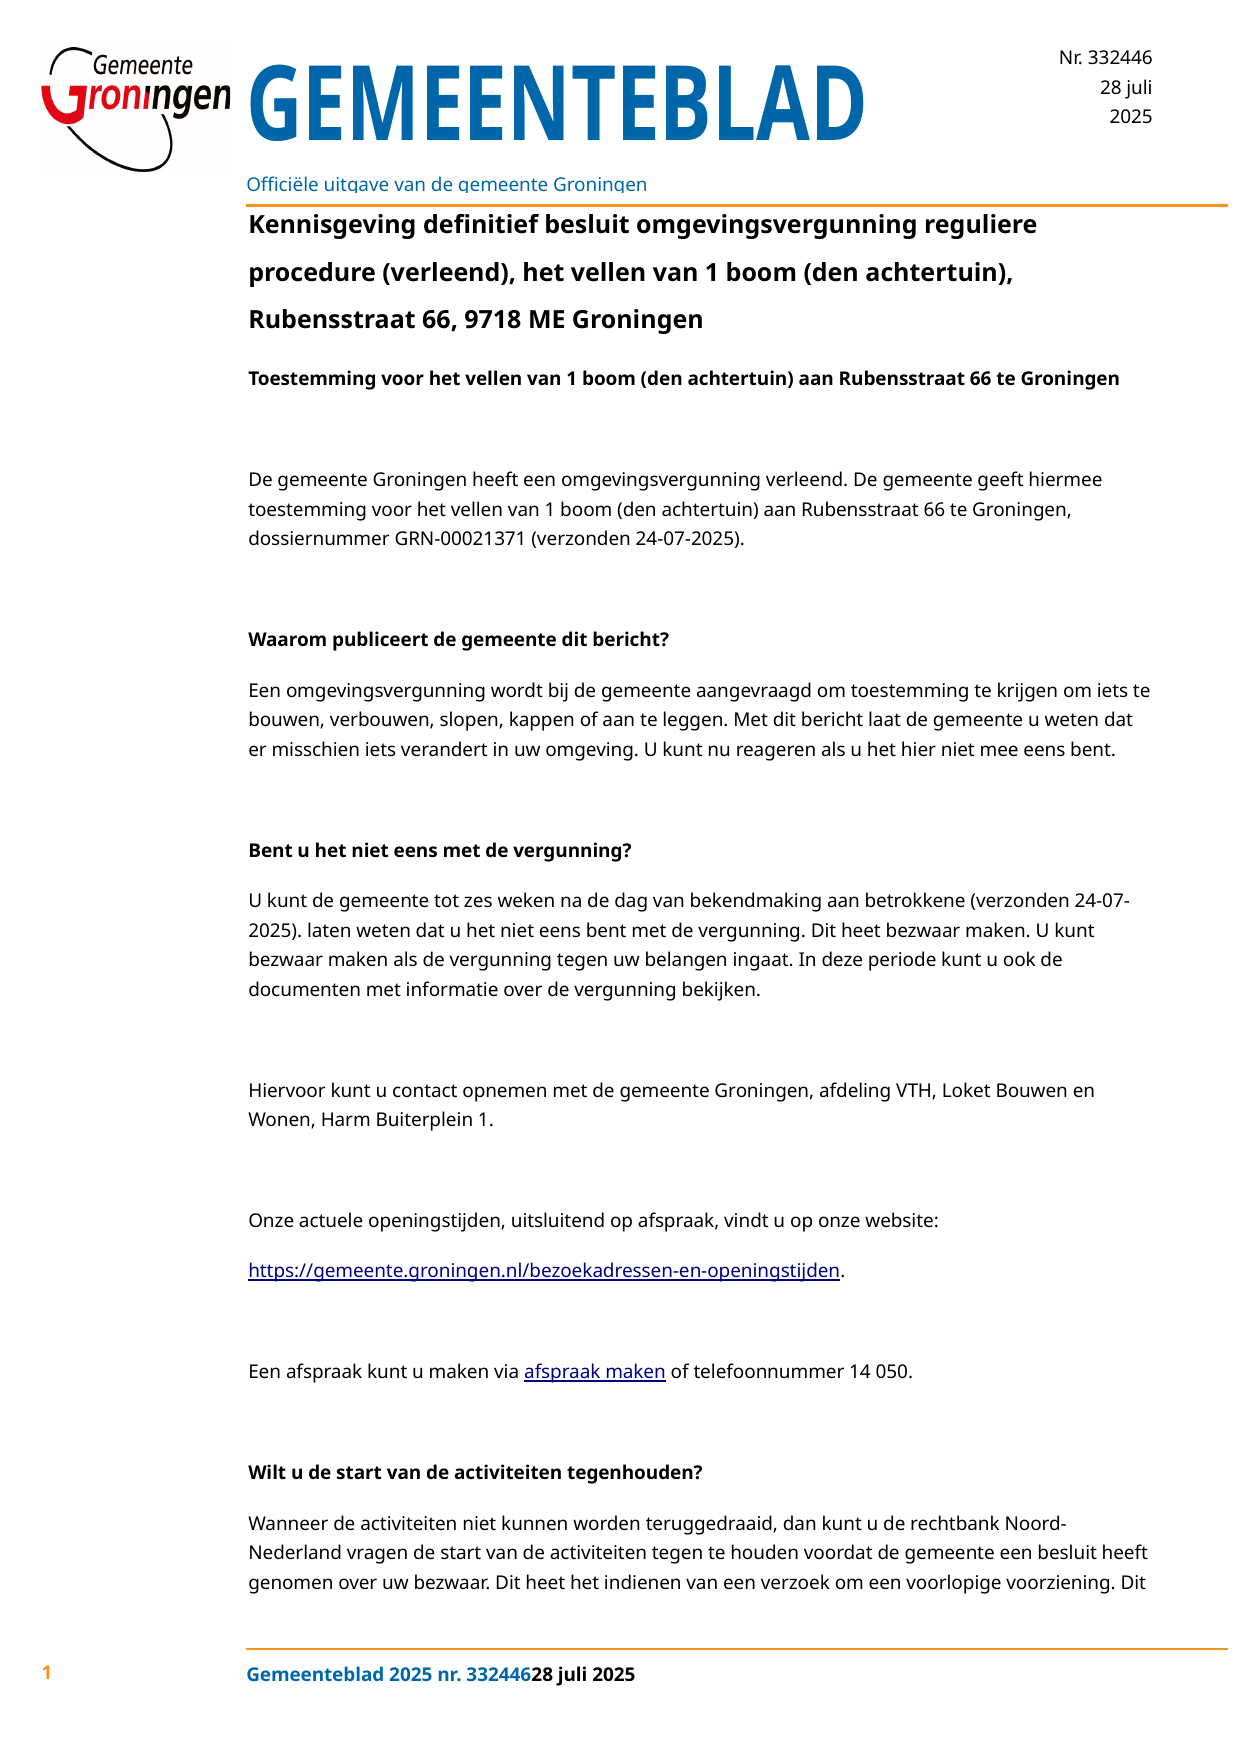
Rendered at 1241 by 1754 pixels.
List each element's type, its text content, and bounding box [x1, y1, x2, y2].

text Onze actuele openingstijden, uitsluitend op afspraak, vindt u op onze website: [248, 1207, 1152, 1233]
text https://gemeente.groningen.nl/bezoekadressen-en-openingstijden. [248, 1258, 1152, 1283]
text Kennisgeving definitief besluit omgevingsvergunning reguliere procedure (verleend), het vellen van 1 boom (den achtertuin), Rubensstraat 66, 9718 ME Groningen [248, 207, 1152, 336]
text Wanneer de activiteiten niet kunnen worden teruggedraaid, dan kunt u de rechtbank Noord-Nederland vragen de start van de activiteiten tegen te houden voordat de gemeente een besluit heeft genomen over uw bezwaar. Dit heet het indienen van een verzoek om een voorlopige voorziening. Dit [248, 1510, 1152, 1594]
text De gemeente Groningen heeft een omgevingsvergunning verleend. De gemeente geeft hiermee toestemming voor het vellen van 1 boom (den achtertuin) aan Rubensstraat 66 te Groningen, dossiernummer GRN-00021371 (verzonden 24-07-2025). [248, 466, 1152, 551]
text Bent u het niet eens met de vergunning? [248, 837, 1152, 862]
text Wilt u de start van de activiteiten tegenhouden? [248, 1459, 1152, 1485]
picture [41, 47, 231, 172]
text U kunt de gemeente tot zes weken na de dag van bekendmaking aan betrokkene (verzonden 24-07-2025). laten weten dat u het niet eens bent met de vergunning. Dit heet bezwaar maken. U kunt bezwaar maken als de vergunning tegen uw belangen ingaat. In deze periode kunt u ook de documenten met informatie over de vergunning bekijken. [248, 887, 1152, 1002]
text Hiervoor kunt u contact opnemen met de gemeente Groningen, afdeling VTH, Loket Bouwen en Wonen, Harm Buiterplein 1. [248, 1077, 1152, 1132]
text Een omgevingsvergunning wordt bij de gemeente aangevraagd om toestemming te krijgen om iets te bouwen, verbouwen, slopen, kappen of aan te leggen. Met dit bericht laat de gemeente u weten dat er misschien iets verandert in uw omgeving. U kunt nu reageren als u het hier niet mee eens bent. [248, 677, 1152, 762]
text Een afspraak kunt u maken via afspraak maken of telefoonnummer 14 050. [248, 1358, 1152, 1384]
text Toestemming voor het vellen van 1 boom (den achtertuin) aan Rubensstraat 66 te Groningen [248, 366, 1152, 391]
text Waarom publiceert de gemeente dit bericht? [248, 626, 1152, 652]
